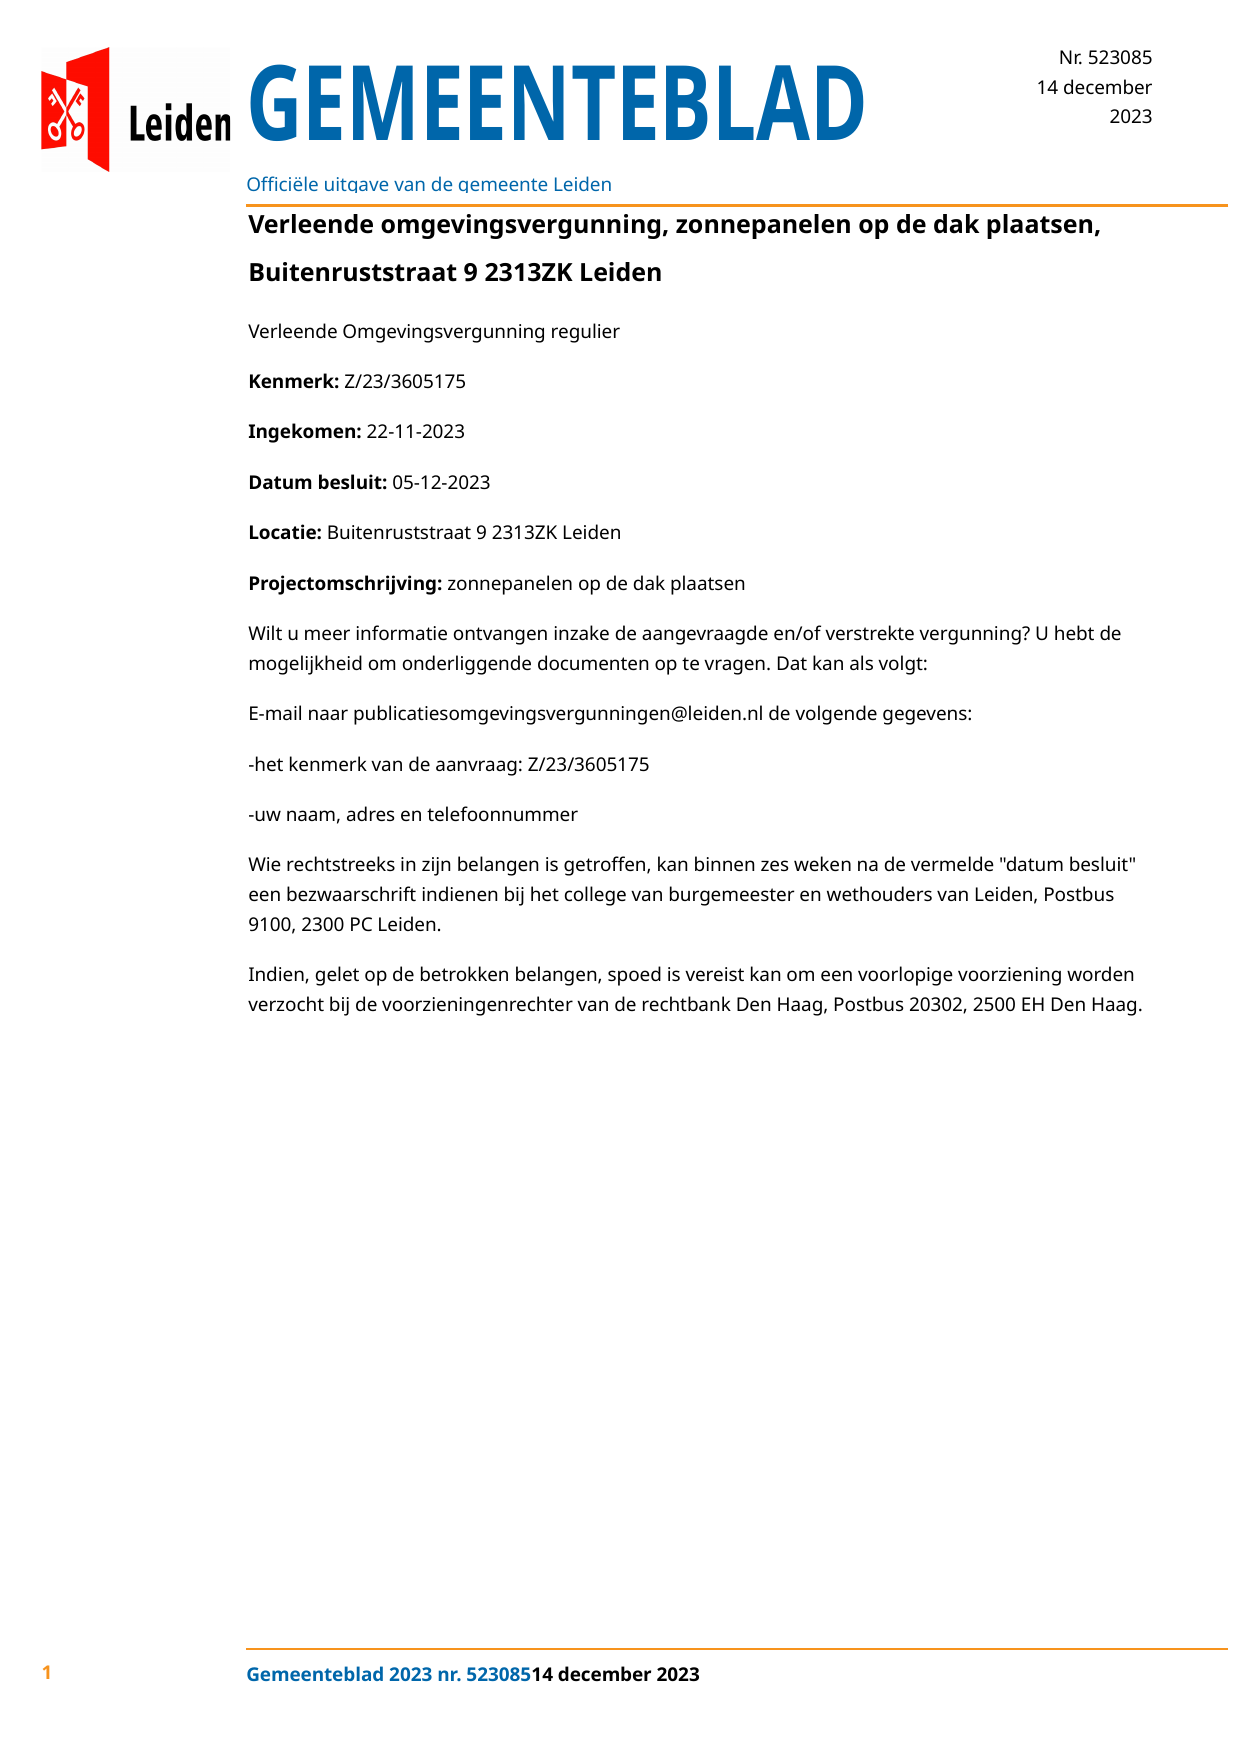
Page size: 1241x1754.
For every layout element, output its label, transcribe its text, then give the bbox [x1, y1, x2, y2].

text Kenmerk: Z/23/3605175 [248, 368, 1152, 394]
text Ingekomen: 22-11-2023 [248, 419, 1152, 444]
text Verleende Omgevingsvergunning regulier [248, 318, 1152, 344]
text Datum besluit: 05-12-2023 [248, 469, 1152, 495]
text -het kenmerk van de aanvraag: Z/23/3605175 [248, 751, 1152, 777]
text Wilt u meer informatie ontvangen inzake de aangevraagde en/of verstrekte vergunning? U hebt de mogelijkheid om onderliggende documenten op te vragen. Dat kan als volgt: [248, 620, 1152, 676]
picture [41, 47, 231, 172]
text Wie rechtstreeks in zijn belangen is getroffen, kan binnen zes weken na de vermelde "datum besluit" een bezwaarschrift indienen bij het college van burgemeester en wethouders van Leiden, Postbus 9100, 2300 PC Leiden. [248, 852, 1152, 937]
text Projectomschrijving: zonnepanelen op de dak plaatsen [248, 570, 1152, 596]
text Locatie: Buitenruststraat 9 2313ZK Leiden [248, 519, 1152, 545]
text -uw naam, adres en telefoonnummer [248, 801, 1152, 827]
text Verleende omgevingsvergunning, zonnepanelen op de dak plaatsen, Buitenruststraat 9 2313ZK Leiden [248, 207, 1152, 288]
text Indien, gelet op de betrokken belangen, spoed is vereist kan om een voorlopige voorziening worden verzocht bij de voorzieningenrechter van de rechtbank Den Haag, Postbus 20302, 2500 EH Den Haag. [248, 961, 1152, 1017]
text E-mail naar publicatiesomgevingsvergunningen@leiden.nl de volgende gegevens: [248, 700, 1152, 726]
